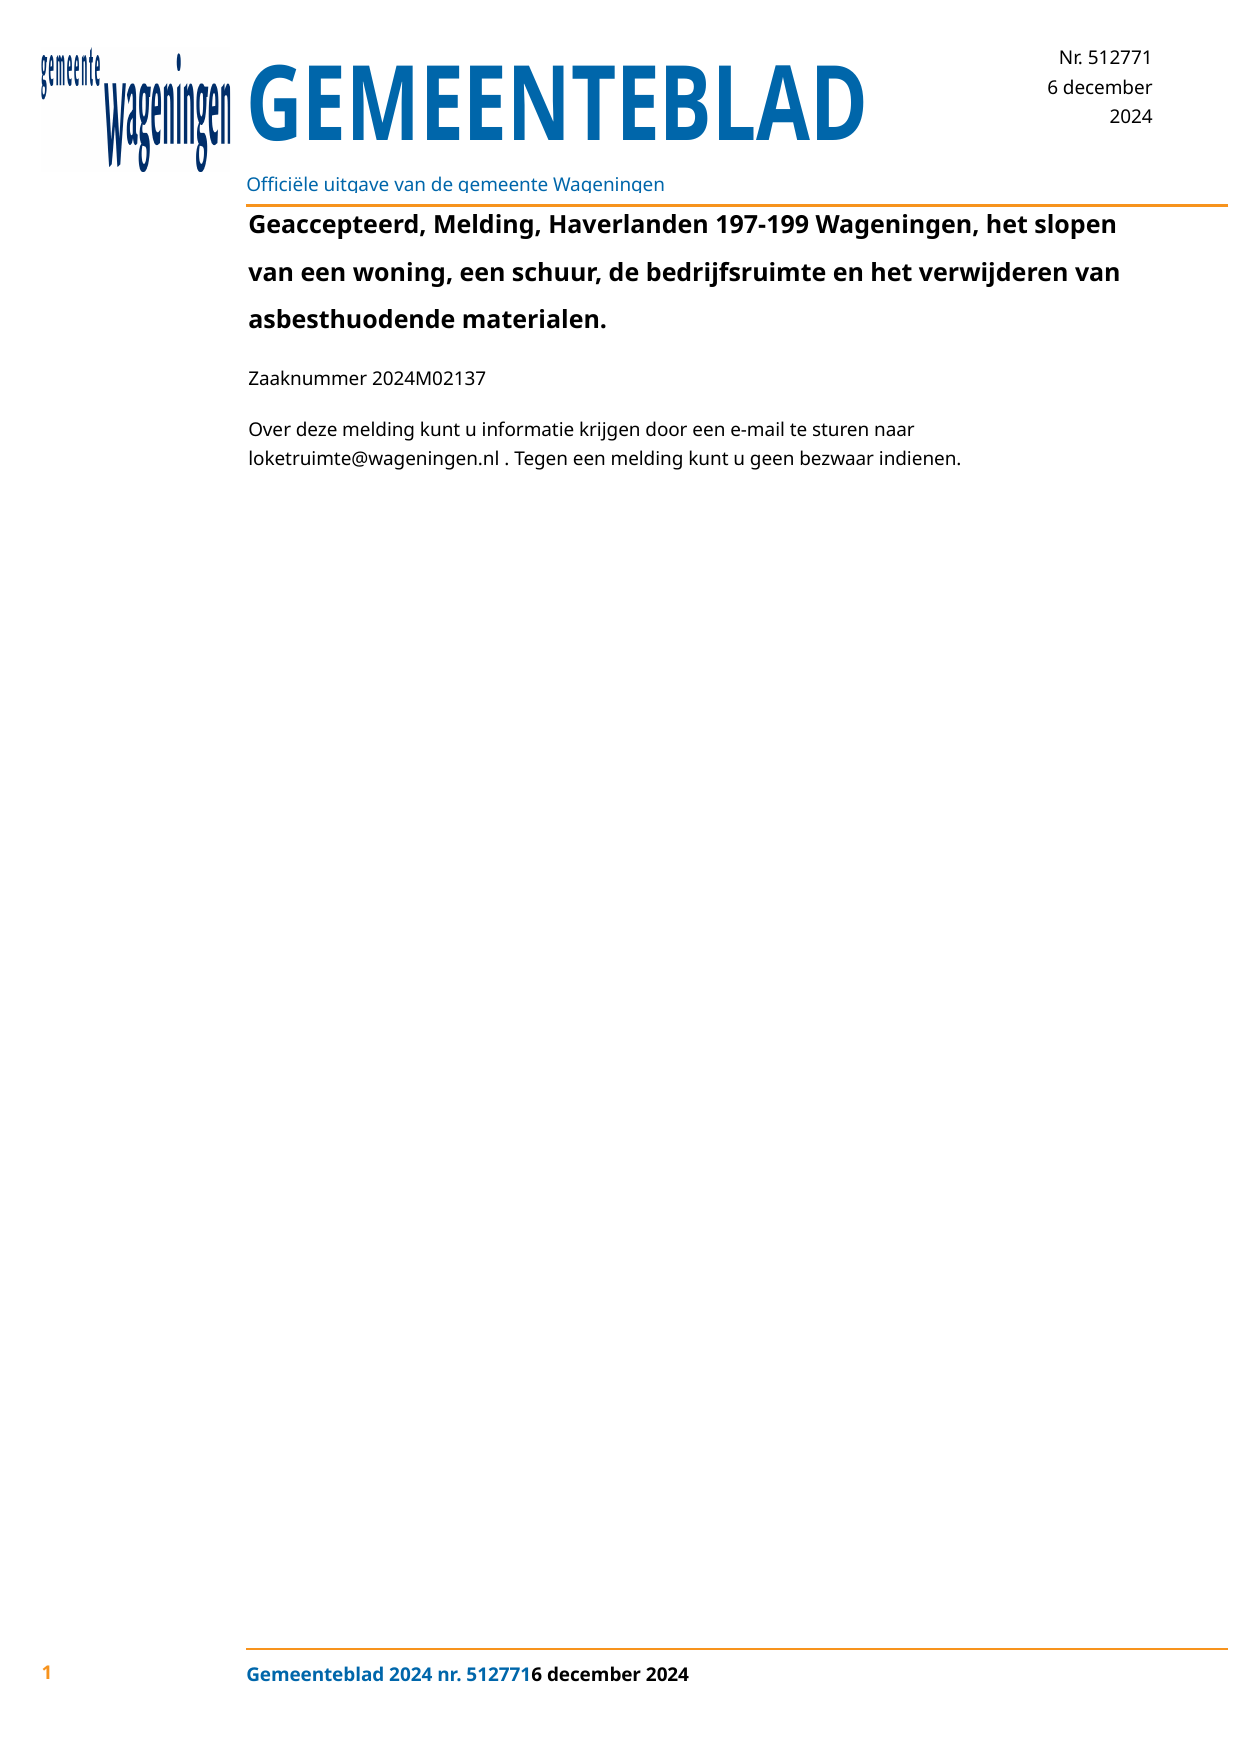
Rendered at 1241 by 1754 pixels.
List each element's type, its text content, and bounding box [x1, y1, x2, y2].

text Geaccepteerd, Melding, Haverlanden 197-199 Wageningen, het slopen van een woning, een schuur, de bedrijfsruimte en het verwijderen van asbesthuodende materialen. [248, 207, 1152, 336]
text Over deze melding kunt u informatie krijgen door een e-mail te sturen naar loketruimte@wageningen.nl . Tegen een melding kunt u geen bezwaar indienen. [248, 416, 1152, 471]
picture [41, 47, 231, 172]
text Zaaknummer 2024M02137 [248, 366, 1152, 391]
